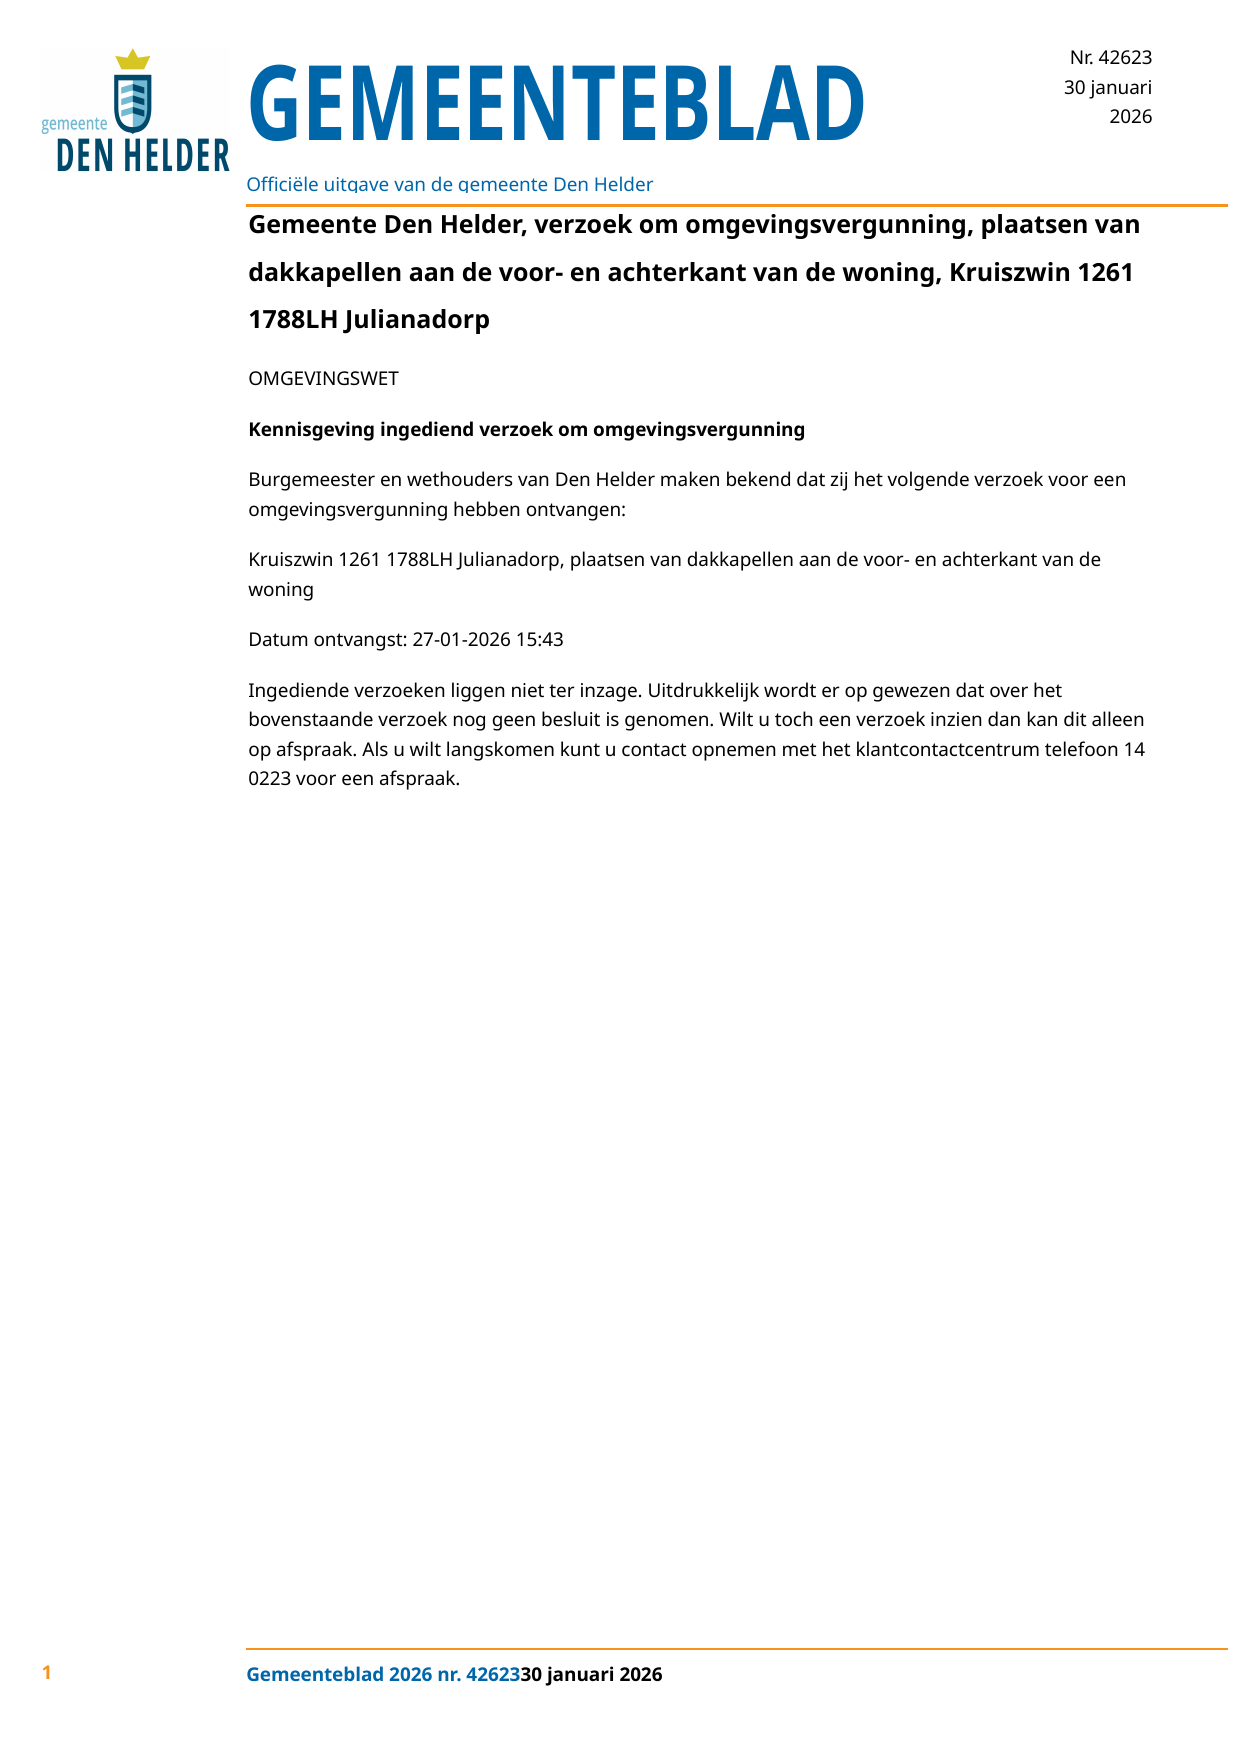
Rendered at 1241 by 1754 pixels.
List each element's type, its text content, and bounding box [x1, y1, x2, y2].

text Gemeente Den Helder, verzoek om omgevingsvergunning, plaatsen van dakkapellen aan de voor- en achterkant van de woning, Kruiszwin 1261 1788LH Julianadorp [248, 207, 1152, 336]
picture [41, 47, 231, 172]
picture [63, 144, 68, 165]
text OMGEVINGSWET [248, 366, 1152, 391]
text Datum ontvangst: 27-01-2026 15:43 [248, 626, 1152, 652]
text Ingediende verzoeken liggen niet ter inzage. Uitdrukkelijk wordt er op gewezen dat over het bovenstaande verzoek nog geen besluit is genomen. Wilt u toch een verzoek inzien dan kan dit alleen op afspraak. Als u wilt langskomen kunt u contact opnemen met het klantcontactcentrum telefoon 14 0223 voor een afspraak. [248, 677, 1152, 791]
picture [220, 160, 224, 172]
picture [130, 157, 135, 172]
text Kruiszwin 1261 1788LH Julianadorp, plaatsen van dakkapellen aan de voor- en achterkant van de woning [248, 546, 1152, 602]
picture [100, 154, 106, 172]
text Kennisgeving ingediend verzoek om omgevingsvergunning [248, 416, 1152, 442]
text Burgemeester en wethouders van Den Helder maken bekend dat zij het volgende verzoek voor een omgevingsvergunning hebben ontvangen: [248, 466, 1152, 522]
picture [182, 144, 187, 165]
